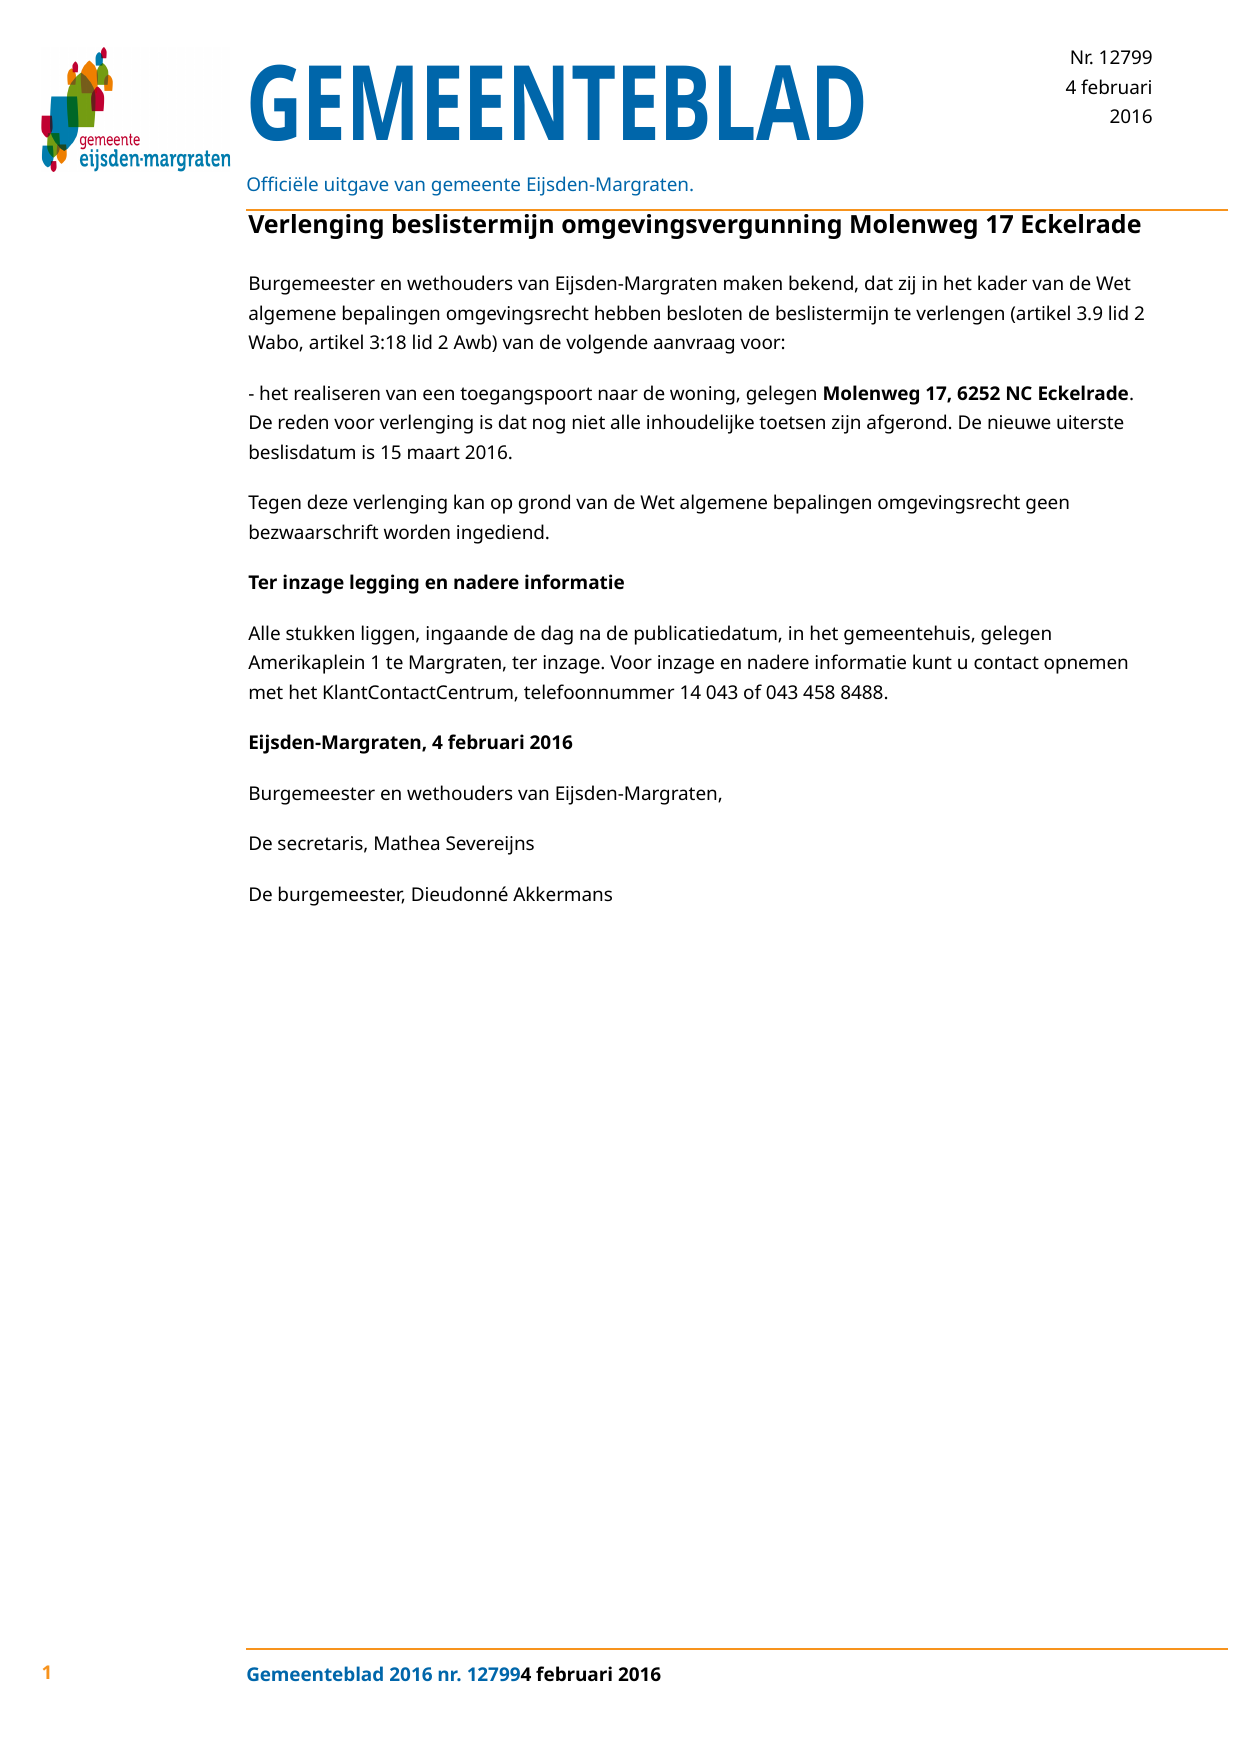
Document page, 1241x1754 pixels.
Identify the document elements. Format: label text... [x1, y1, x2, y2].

text Tegen deze verlenging kan op grond van de Wet algemene bepalingen omgevingsrecht geen bezwaarschrift worden ingediend. [248, 489, 1152, 545]
text Burgemeester en wethouders van Eijsden-Margraten, [248, 780, 1152, 806]
text Alle stukken liggen, ingaande de dag na de publicatiedatum, in het gemeentehuis, gelegen Amerikaplein 1 te Margraten, ter inzage. Voor inzage en nadere informatie kunt u contact opnemen met het KlantContactCentrum, telefoonnummer 14 043 of 043 458 8488. [248, 620, 1152, 705]
text Ter inzage legging en nadere informatie [248, 569, 1152, 595]
picture [41, 47, 231, 172]
text Eijsden-Margraten, 4 februari 2016 [248, 729, 1152, 755]
text De secretaris, Mathea Severeijns [248, 830, 1152, 856]
text De burgemeester, Dieudonné Akkermans [248, 881, 1152, 906]
text Burgemeester en wethouders van Eijsden-Margraten maken bekend, dat zij in het kader van de Wet algemene bepalingen omgevingsrecht hebben besloten de beslistermijn te verlengen (artikel 3.9 lid 2 Wabo, artikel 3:18 lid 2 Awb) van de volgende aanvraag voor: [248, 270, 1152, 355]
text Verlenging beslistermijn omgevingsvergunning Molenweg 17 Eckelrade [248, 211, 1152, 241]
text - het realiseren van een toegangspoort naar de woning, gelegen Molenweg 17, 6252 NC Eckelrade. De reden voor verlenging is dat nog niet alle inhoudelijke toetsen zijn afgerond. De nieuwe uiterste beslisdatum is 15 maart 2016. [248, 380, 1152, 465]
